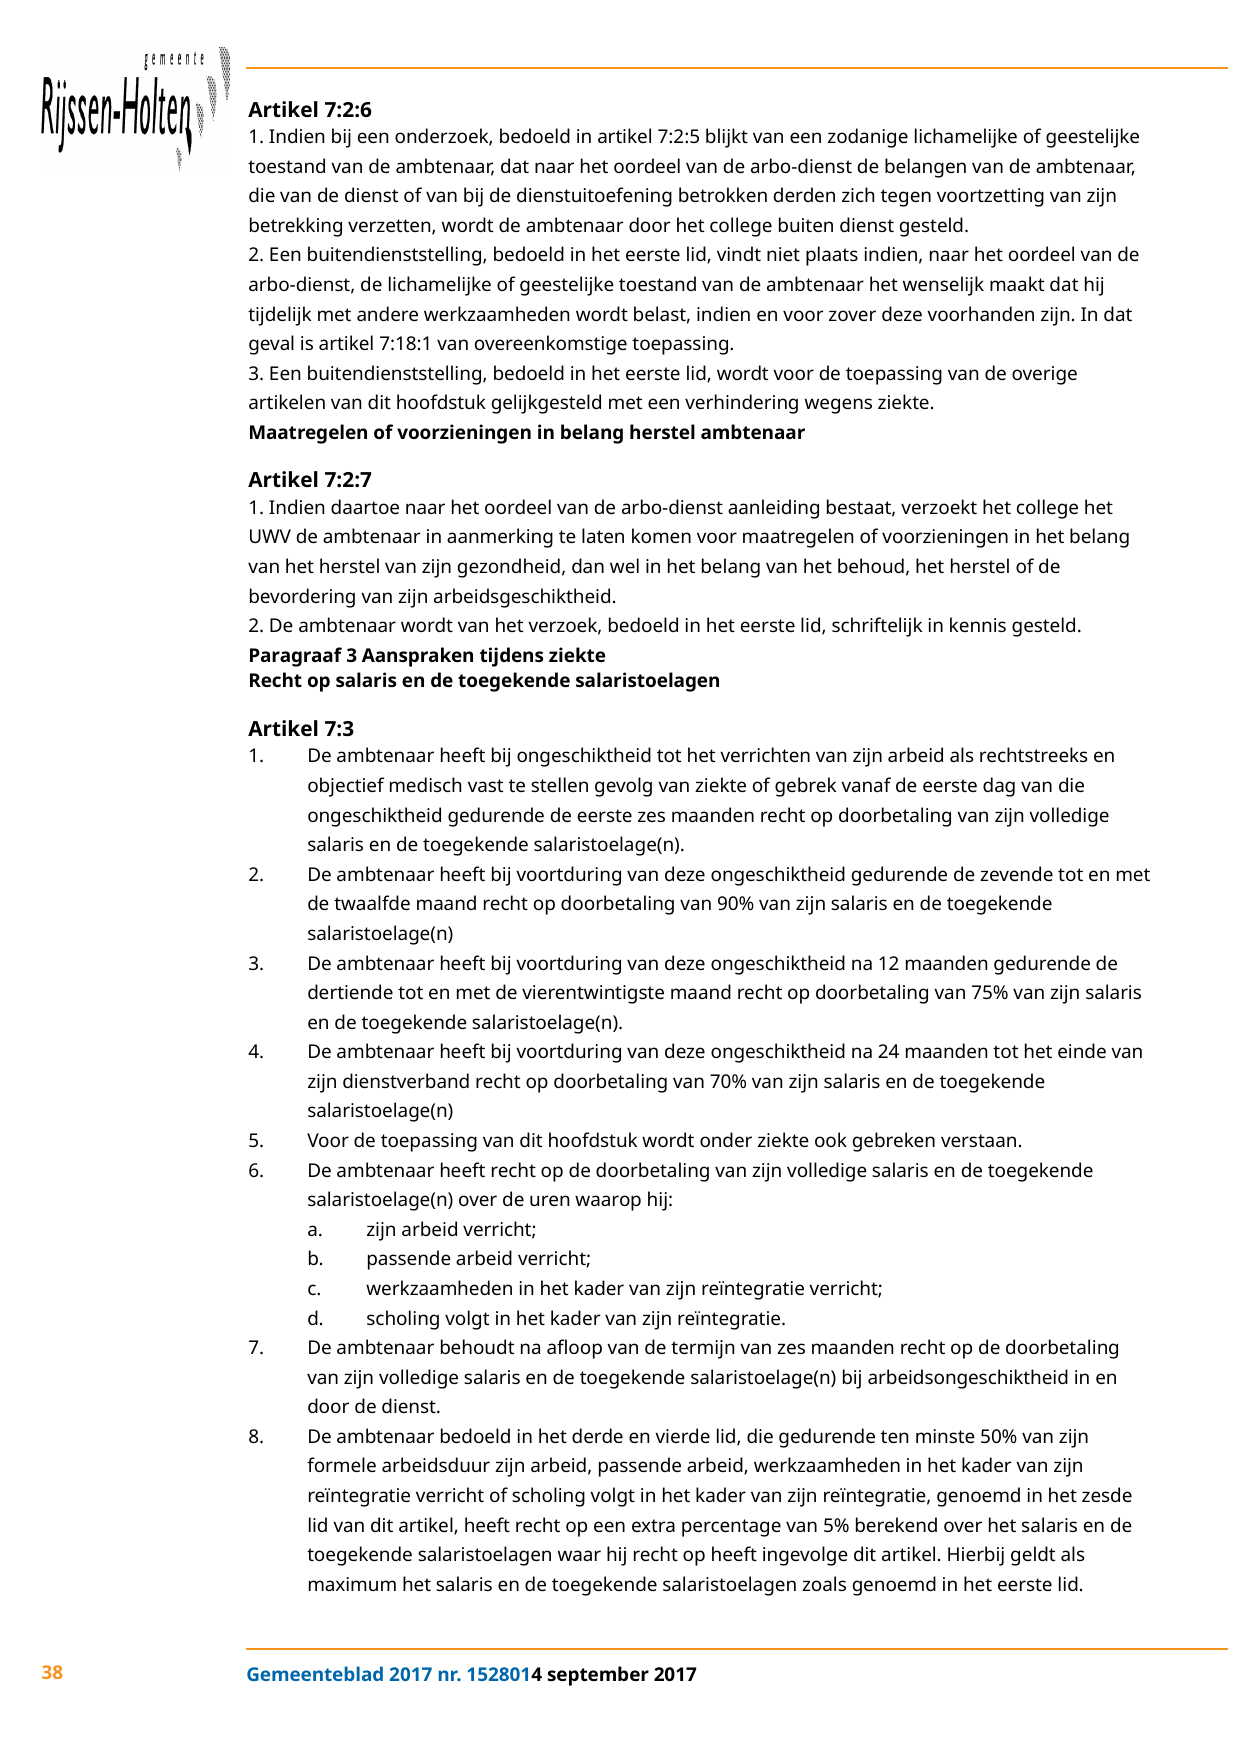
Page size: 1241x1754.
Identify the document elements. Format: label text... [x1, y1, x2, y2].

text Artikel 7:3 [248, 714, 1152, 743]
text Paragraaf 3 Aanspraken tijdens ziekte [248, 642, 1152, 668]
text Artikel 7:2:6 [248, 95, 1152, 123]
text Artikel 7:2:7 [248, 466, 1152, 494]
list Voor de toepassing van dit hoofdstuk wordt onder ziekte ook gebreken verstaan. [248, 1127, 1152, 1153]
list De ambtenaar heeft bij voortduring van deze ongeschiktheid gedurende de zevende tot en met de twaalfde maand recht op doorbetaling van 90% van zijn salaris en de toegekende salaristoelage(n) [248, 861, 1152, 946]
list De ambtenaar heeft bij voortduring van deze ongeschiktheid na 24 maanden tot het einde van zijn dienstverband recht op doorbetaling van 70% van zijn salaris en de toegekende salaristoelage(n) [248, 1038, 1152, 1123]
text Maatregelen of voorzieningen in belang herstel ambtenaar [248, 419, 1152, 445]
list zijn arbeid verricht; [307, 1216, 1152, 1242]
list scholing volgt in het kader van zijn reïntegratie. [307, 1305, 1152, 1331]
text 1. Indien bij een onderzoek, bedoeld in artikel 7:2:5 blijkt van een zodanige lichamelijke of geestelijke toestand van de ambtenaar, dat naar het oordeel van de arbo-dienst de belangen van de ambtenaar, die van de dienst of van bij de dienstuitoefening betrokken derden zich tegen voortzetting van zijn betrekking verzetten, wordt de ambtenaar door het college buiten dienst gesteld. [248, 123, 1152, 238]
list De ambtenaar behoudt na afloop van de termijn van zes maanden recht op de doorbetaling van zijn volledige salaris en de toegekende salaristoelage(n) bij arbeidsongeschiktheid in en door de dienst. [248, 1334, 1152, 1419]
list De ambtenaar heeft bij ongeschiktheid tot het verrichten van zijn arbeid als rechtstreeks en objectief medisch vast te stellen gevolg van ziekte of gebrek vanaf de eerste dag van die ongeschiktheid gedurende de eerste zes maanden recht op doorbetaling van zijn volledige salaris en de toegekende salaristoelage(n). [248, 743, 1152, 857]
text 3. Een buitendienststelling, bedoeld in het eerste lid, wordt voor de toepassing van de overige artikelen van dit hoofdstuk gelijkgesteld met een verhindering wegens ziekte. [248, 360, 1152, 415]
text 2. Een buitendienststelling, bedoeld in het eerste lid, vindt niet plaats indien, naar het oordeel van de arbo-dienst, de lichamelijke of geestelijke toestand van de ambtenaar het wenselijk maakt dat hij tijdelijk met andere werkzaamheden wordt belast, indien en voor zover deze voorhanden zijn. In dat geval is artikel 7:18:1 van overeenkomstige toepassing. [248, 242, 1152, 356]
list passende arbeid verricht; [307, 1246, 1152, 1271]
text Recht op salaris en de toegekende salaristoelagen [248, 668, 1152, 693]
picture [41, 47, 231, 172]
list De ambtenaar bedoeld in het derde en vierde lid, die gedurende ten minste 50% van zijn formele arbeidsduur zijn arbeid, passende arbeid, werkzaamheden in het kader van zijn reïntegratie verricht of scholing volgt in het kader van zijn reïntegratie, genoemd in het zesde lid van dit artikel, heeft recht op een extra percentage van 5% berekend over het salaris en de toegekende salaristoelagen waar hij recht op heeft ingevolge dit artikel. Hierbij geldt als maximum het salaris en de toegekende salaristoelagen zoals genoemd in het eerste lid. [248, 1423, 1152, 1597]
list De ambtenaar heeft bij voortduring van deze ongeschiktheid na 12 maanden gedurende de dertiende tot en met de vierentwintigste maand recht op doorbetaling van 75% van zijn salaris en de toegekende salaristoelage(n). [248, 950, 1152, 1035]
list De ambtenaar heeft recht op de doorbetaling van zijn volledige salaris en de toegekende salaristoelage(n) over de uren waarop hij: [248, 1157, 1152, 1212]
text 2. De ambtenaar wordt van het verzoek, bedoeld in het eerste lid, schriftelijk in kennis gesteld. [248, 612, 1152, 638]
list werkzaamheden in het kader van zijn reïntegratie verricht; [307, 1275, 1152, 1301]
text 1. Indien daartoe naar het oordeel van de arbo-dienst aanleiding bestaat, verzoekt het college het UWV de ambtenaar in aanmerking te laten komen voor maatregelen of voorzieningen in het belang van het herstel van zijn gezondheid, dan wel in het belang van het behoud, het herstel of de bevordering van zijn arbeidsgeschiktheid. [248, 494, 1152, 608]
